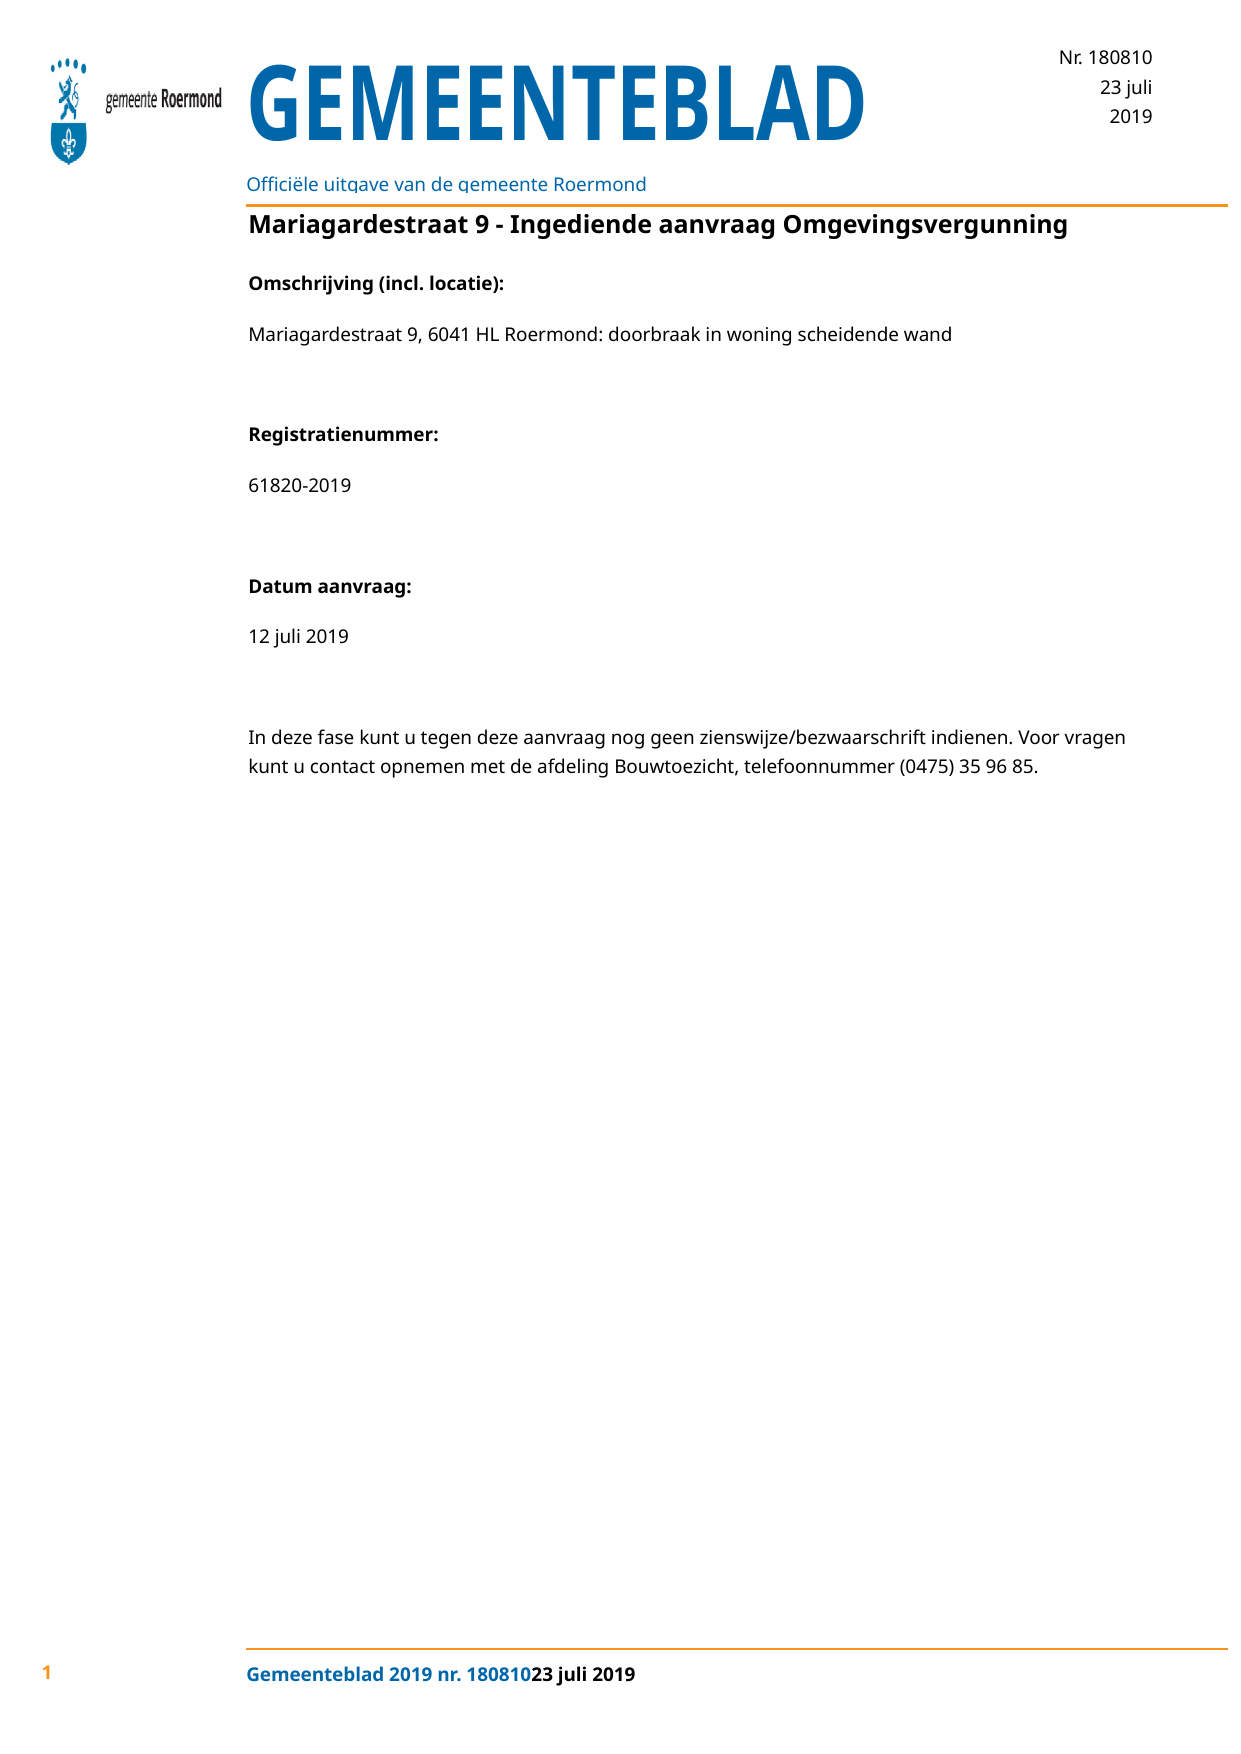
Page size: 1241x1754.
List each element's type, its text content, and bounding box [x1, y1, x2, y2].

text Omschrijving (incl. locatie): [248, 270, 1152, 296]
text Registratienummer: [248, 422, 1152, 447]
text Mariagardestraat 9 - Ingediende aanvraag Omgevingsvergunning [248, 207, 1152, 241]
text 61820-2019 [248, 472, 1152, 498]
text In deze fase kunt u tegen deze aanvraag nog geen zienswijze/bezwaarschrift indienen. Voor vragen kunt u contact opnemen met de afdeling Bouwtoezicht, telefoonnummer (0475) 35 96 85. [248, 724, 1152, 779]
text 12 juli 2019 [248, 623, 1152, 649]
text Datum aanvraag: [248, 573, 1152, 598]
picture [41, 47, 231, 172]
text Mariagardestraat 9, 6041 HL Roermond: doorbraak in woning scheidende wand [248, 321, 1152, 346]
